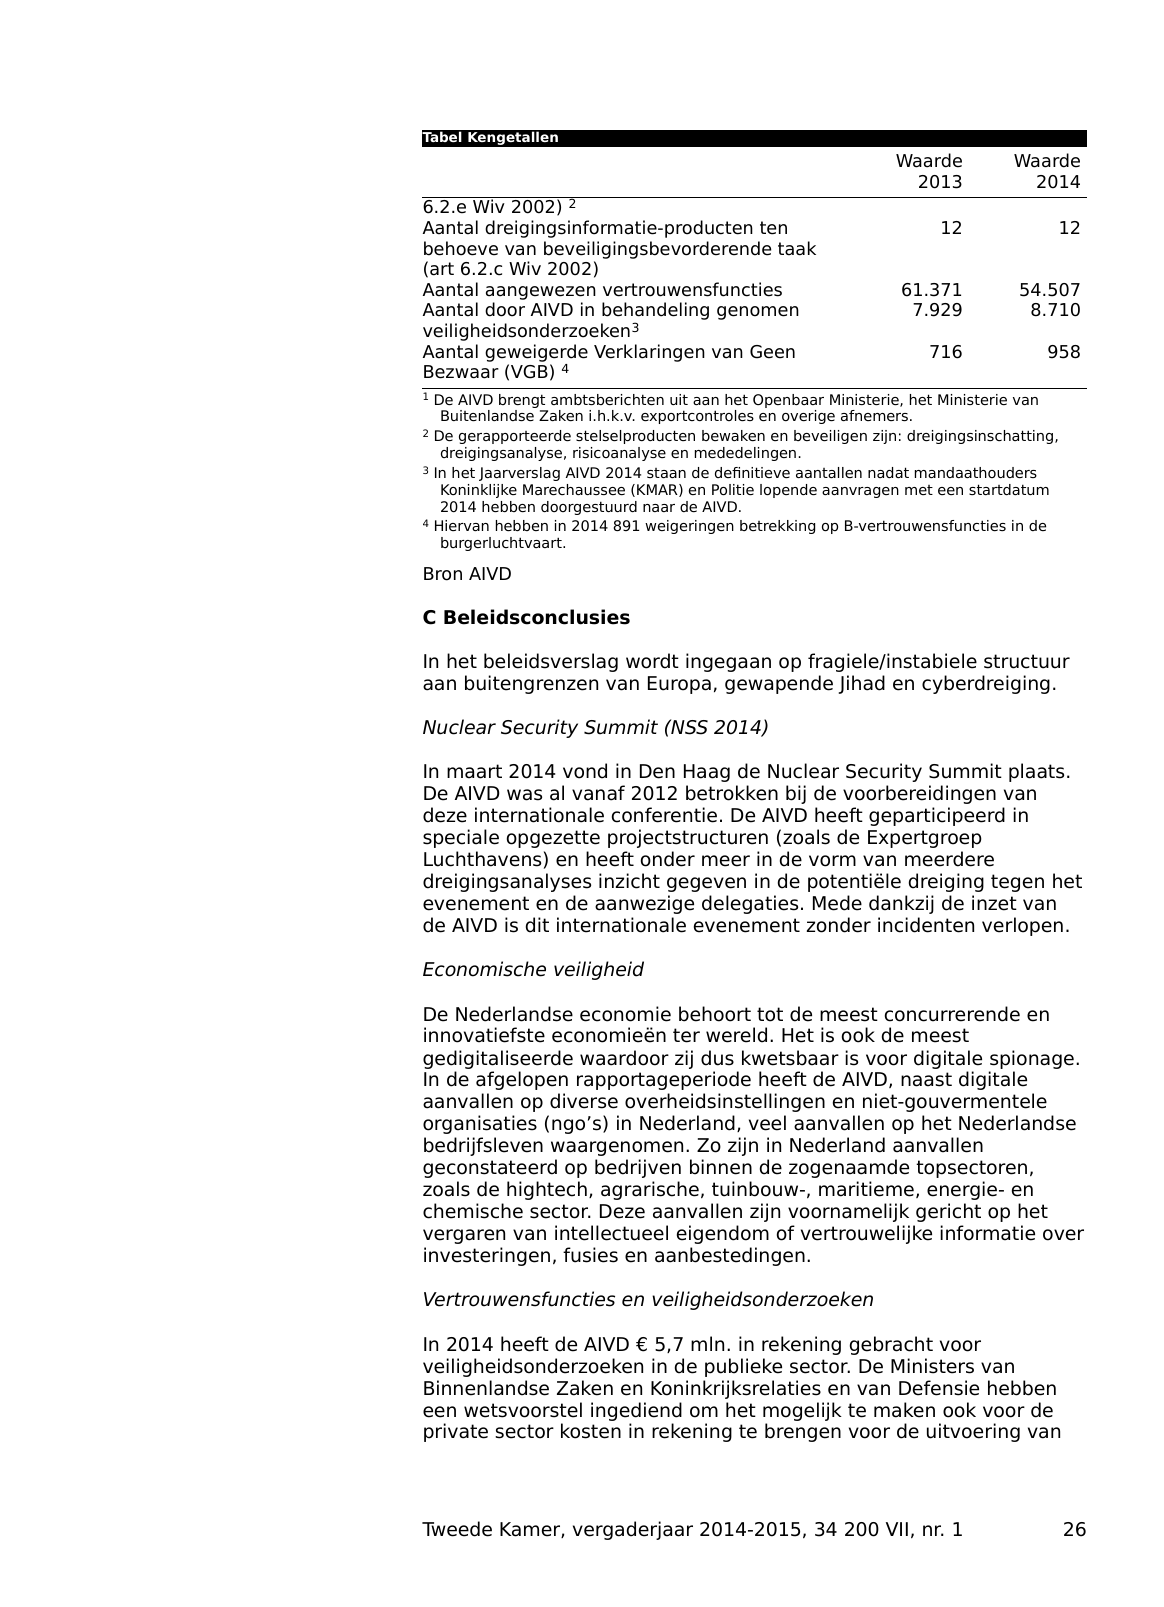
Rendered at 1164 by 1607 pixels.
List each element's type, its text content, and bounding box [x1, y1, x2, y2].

table_cell 8.710 [969, 300, 1087, 342]
table_cell 958 [969, 342, 1087, 388]
table_cell 61.371 [850, 280, 968, 300]
subtitle Vertrouwensfuncties en veiligheidsonderzoeken [422, 1289, 1087, 1311]
table_cell Waarde 2013 [850, 147, 968, 197]
subtitle Economische veiligheid [422, 959, 1087, 981]
table_cell [850, 198, 968, 218]
subtitle Nuclear Security Summit (NSS 2014) [422, 717, 1087, 739]
table_cell Waarde 2014 [969, 147, 1087, 197]
table_cell 12 [969, 218, 1087, 280]
text In 2014 heeft de AIVD € 5,7 mln. in rekening gebracht voor veiligheidsonderzoeken in de publieke sector. De Ministers van Binnenlandse Zaken en Koninkrijksrelaties en van Defensie hebben een wetsvoorstel ingediend om het mogelijk te maken ook voor de private sector kosten in rekening te brengen voor de uitvoering van [422, 1333, 1087, 1443]
table_cell 1 De AIVD brengt ambtsberichten uit aan het Openbaar Ministerie, het Ministerie van Buitenlandse Zaken i.h.k.v. exportcontroles en overige afnemers. 2 De gerapporteerde stelselproducten bewaken en beveiligen zijn: dreigingsinschatting, dreigingsanalyse, risicoanalyse en mededelingen. 3 In het Jaarverslag AIVD 2014 staan de definitieve aantallen nadat mandaathouders Koninklijke Marechaussee (KMAR) en Politie lopende aanvragen met een startdatum 2014 hebben doorgestuurd naar de AIVD. 4 Hiervan hebben in 2014 891 weigeringen betrekking op B-vertrouwensfuncties in de burgerluchtvaart. Bron AIVD [422, 389, 1087, 584]
table_cell Aantal aangewezen vertrouwensfuncties [422, 280, 850, 300]
text In het beleidsverslag wordt ingegaan op fragiele/instabiele structuur aan buitengrenzen van Europa, gewapende Jihad en cyberdreiging. [422, 651, 1087, 695]
subtitle C Beleidsconclusies [422, 607, 1087, 629]
table_cell 54.507 [969, 280, 1087, 300]
table_cell Aantal door AIVD in behandeling genomen veiligheidsonderzoeken3 [422, 300, 850, 342]
table_cell 716 [850, 342, 968, 388]
table_cell 7.929 [850, 300, 968, 342]
table_cell [422, 147, 850, 197]
table_header Tabel Kengetallen [422, 130, 1087, 146]
table_cell Aantal dreigingsinformatie-producten ten behoeve van beveiligingsbevorderende taak (art 6.2.c Wiv 2002) [422, 218, 850, 280]
text In maart 2014 vond in Den Haag de Nuclear Security Summit plaats. De AIVD was al vanaf 2012 betrokken bij de voorbereidingen van deze internationale conferentie. De AIVD heeft geparticipeerd in speciale opgezette projectstructuren (zoals de Expertgroep Luchthavens) en heeft onder meer in de vorm van meerdere dreigingsanalyses inzicht gegeven in de potentiële dreiging tegen het evenement en de aanwezige delegaties. Mede dankzij de inzet van de AIVD is dit internationale evenement zonder incidenten verlopen. [422, 761, 1087, 937]
table_cell [969, 198, 1087, 218]
text De Nederlandse economie behoort tot de meest concurrerende en innovatiefste economieën ter wereld. Het is ook de meest gedigitaliseerde waardoor zij dus kwetsbaar is voor digitale spionage. In de afgelopen rapportageperiode heeft de AIVD, naast digitale aanvallen op diverse overheidsinstellingen en niet-gouvermentele organisaties (ngo’s) in Nederland, veel aanvallen op het Nederlandse bedrijfsleven waargenomen. Zo zijn in Nederland aanvallen geconstateerd op bedrijven binnen de zogenaamde topsectoren, zoals de hightech, agrarische, tuinbouw-, maritieme, energie- en chemische sector. Deze aanvallen zijn voornamelijk gericht op het vergaren van intellectueel eigendom of vertrouwelijke informatie over investeringen, fusies en aanbestedingen. [422, 1003, 1087, 1267]
table_cell Aantal geweigerde Verklaringen van Geen Bezwaar (VGB) 4 [422, 342, 850, 388]
table_cell 12 [850, 218, 968, 280]
table_cell 6.2.e Wiv 2002) 2 [422, 198, 850, 218]
